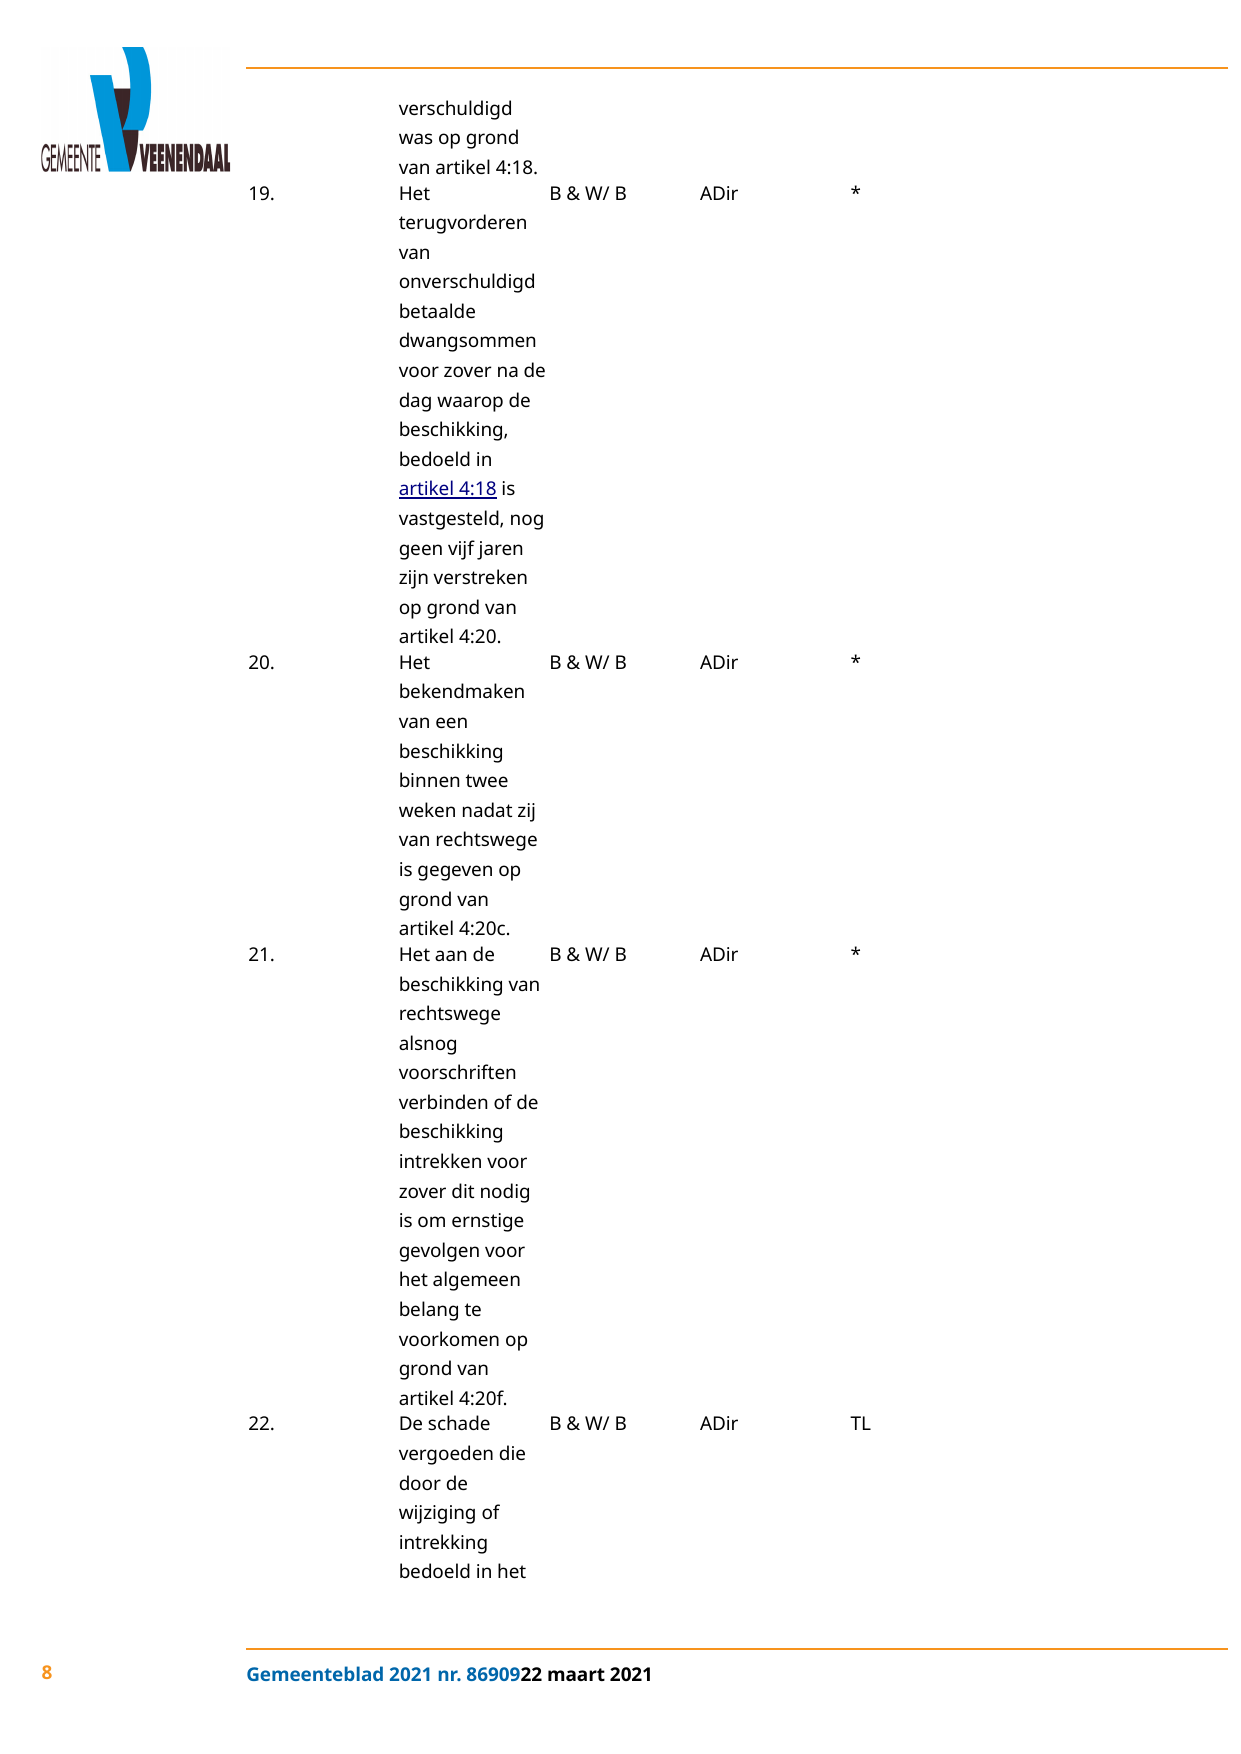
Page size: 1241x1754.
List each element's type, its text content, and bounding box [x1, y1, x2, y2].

table_cell [700, 95, 850, 180]
table_cell [248, 180, 398, 649]
table_cell B & W/ B [549, 180, 700, 649]
table_cell [1001, 180, 1152, 649]
table_cell [850, 95, 1001, 180]
table_cell B & W/ B [549, 1411, 700, 1584]
picture [41, 47, 130, 172]
table_cell [248, 649, 398, 941]
table_cell De schade vergoeden die door de wijziging of intrekking bedoeld in het [399, 1411, 549, 1584]
table_cell ADir [700, 649, 850, 941]
table_cell * [850, 180, 1001, 649]
table_cell [1001, 941, 1152, 1411]
table_cell [248, 95, 398, 180]
table_cell [1001, 1411, 1152, 1584]
table_cell ADir [700, 180, 850, 649]
table_cell verschuldigd was op grond van artikel 4:18. [399, 95, 549, 180]
table_cell * [850, 649, 1001, 941]
table_cell [248, 941, 398, 1411]
table_cell [248, 1411, 398, 1584]
table_cell * [850, 941, 1001, 1411]
table_cell TL [850, 1411, 1001, 1584]
table_cell [1001, 649, 1152, 941]
picture [123, 47, 231, 172]
table_cell [549, 95, 700, 180]
table_cell B & W/ B [549, 941, 700, 1411]
table_cell B & W/ B [549, 649, 700, 941]
table_cell ADir [700, 941, 850, 1411]
table_cell Het bekendmaken van een beschikking binnen twee weken nadat zij van rechtswege is gegeven op grond van artikel 4:20c. [399, 649, 549, 941]
table_cell Het aan de beschikking van rechtswege alsnog voorschriften verbinden of de beschikking intrekken voor zover dit nodig is om ernstige gevolgen voor het algemeen belang te voorkomen op grond van artikel 4:20f. [399, 941, 549, 1411]
table_cell Het terugvorderen van onverschuldigd betaalde dwangsommen voor zover na de dag waarop de beschikking, bedoeld in artikel 4:18 is vastgesteld, nog geen vijf jaren zijn verstreken op grond van artikel 4:20. [399, 180, 549, 649]
table_cell ADir [700, 1411, 850, 1584]
table_cell [1001, 95, 1152, 180]
